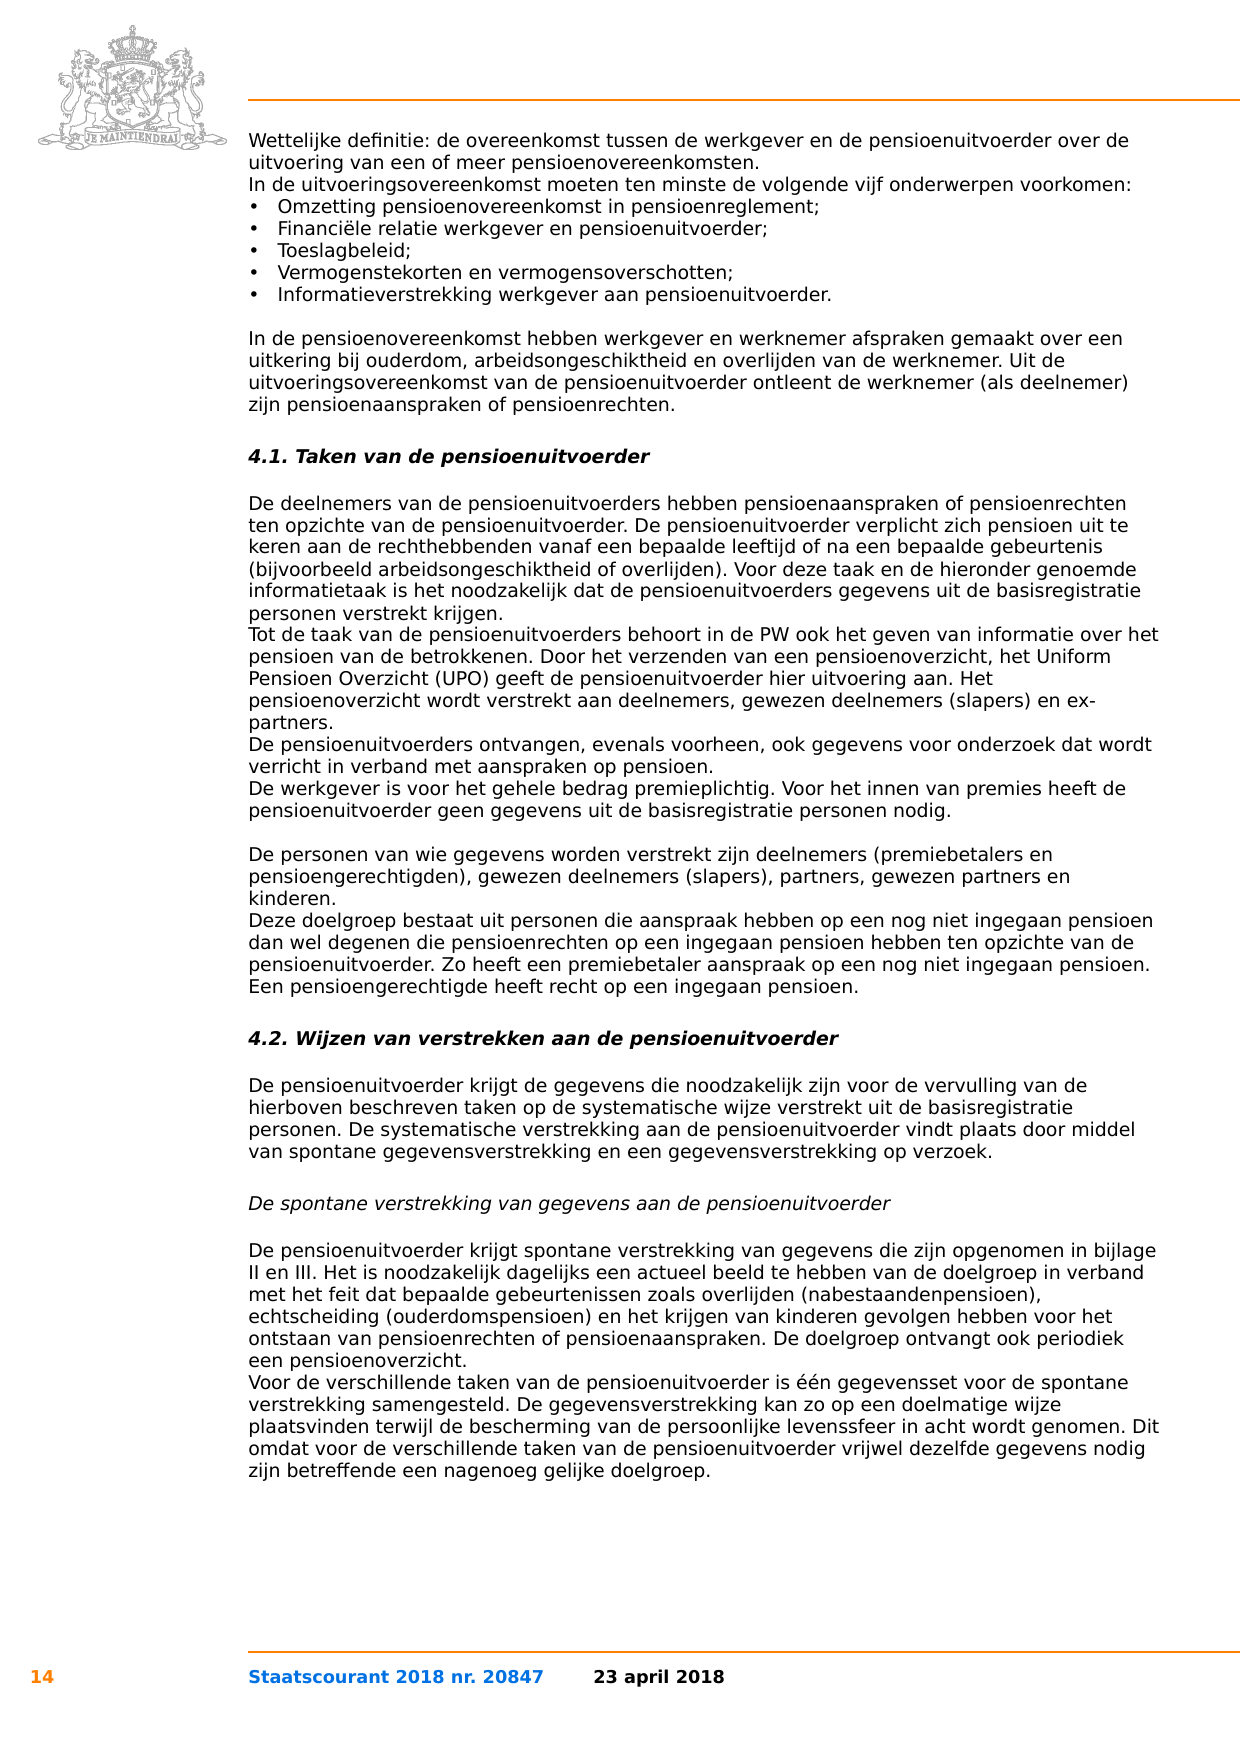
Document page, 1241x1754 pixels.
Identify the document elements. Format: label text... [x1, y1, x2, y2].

text Deze doelgroep bestaat uit personen die aanspraak hebben op een nog niet ingegaan pensioen dan wel degenen die pensioenrechten op een ingegaan pensioen hebben ten opzichte van de pensioenuitvoerder. Zo heeft een premiebetaler aanspraak op een nog niet ingegaan pensioen. Een pensioengerechtigde heeft recht op een ingegaan pensioen. [248, 910, 1163, 998]
text In de uitvoeringsovereenkomst moeten ten minste de volgende vijf onderwerpen voorkomen: [248, 174, 1163, 196]
text De pensioenuitvoerders ontvangen, evenals voorheen, ook gegevens voor onderzoek dat wordt verricht in verband met aanspraken op pensioen. [248, 734, 1163, 778]
text De personen van wie gegevens worden verstrekt zijn deelnemers (premiebetalers en pensioengerechtigden), gewezen deelnemers (slapers), partners, gewezen partners en kinderen. [248, 844, 1163, 910]
text Voor de verschillende taken van de pensioenuitvoerder is één gegevensset voor de spontane verstrekking samengesteld. De gegevensverstrekking kan zo op een doelmatige wijze plaatsvinden terwijl de bescherming van de persoonlijke levenssfeer in acht wordt genomen. Dit omdat voor de verschillende taken van de pensioenuitvoerder vrijwel dezelfde gegevens nodig zijn betreffende een nagenoeg gelijke doelgroep. [248, 1372, 1163, 1482]
text • Financiële relatie werkgever en pensioenuitvoerder; [248, 218, 1163, 240]
text De werkgever is voor het gehele bedrag premieplichtig. Voor het innen van premies heeft de pensioenuitvoerder geen gegevens uit de basisregistratie personen nodig. [248, 778, 1163, 822]
picture [38, 25, 227, 150]
text Tot de taak van de pensioenuitvoerders behoort in de PW ook het geven van informatie over het pensioen van de betrokkenen. Door het verzenden van een pensioenoverzicht, het Uniform Pensioen Overzicht (UPO) geeft de pensioenuitvoerder hier uitvoering aan. Het pensioenoverzicht wordt verstrekt aan deelnemers, gewezen deelnemers (slapers) en ex-partners. [248, 624, 1163, 734]
text Wettelijke definitie: de overeenkomst tussen de werkgever en de pensioenuitvoerder over de uitvoering van een of meer pensioenovereenkomsten. [248, 130, 1163, 174]
subtitle De spontane verstrekking van gegevens aan de pensioenuitvoerder [248, 1193, 1163, 1215]
text • Vermogenstekorten en vermogensoverschotten; [248, 262, 1163, 284]
text De pensioenuitvoerder krijgt spontane verstrekking van gegevens die zijn opgenomen in bijlage II en III. Het is noodzakelijk dagelijks een actueel beeld te hebben van de doelgroep in verband met het feit dat bepaalde gebeurtenissen zoals overlijden (nabestaandenpensioen), echtscheiding (ouderdomspensioen) en het krijgen van kinderen gevolgen hebben voor het ontstaan van pensioenrechten of pensioenaanspraken. De doelgroep ontvangt ook periodiek een pensioenoverzicht. [248, 1240, 1163, 1372]
subtitle 4.2. Wijzen van verstrekken aan de pensioenuitvoerder [248, 1028, 1163, 1050]
text De deelnemers van de pensioenuitvoerders hebben pensioenaanspraken of pensioenrechten ten opzichte van de pensioenuitvoerder. De pensioenuitvoerder verplicht zich pensioen uit te keren aan de rechthebbenden vanaf een bepaalde leeftijd of na een bepaalde gebeurtenis (bijvoorbeeld arbeidsongeschiktheid of overlijden). Voor deze taak en de hieronder genoemde informatietaak is het noodzakelijk dat de pensioenuitvoerders gegevens uit de basisregistratie personen verstrekt krijgen. [248, 492, 1163, 624]
text • Toeslagbeleid; [248, 240, 1163, 262]
text • Omzetting pensioenovereenkomst in pensioenreglement; [248, 196, 1163, 218]
text • Informatieverstrekking werkgever aan pensioenuitvoerder. [248, 284, 1163, 306]
text De pensioenuitvoerder krijgt de gegevens die noodzakelijk zijn voor de vervulling van de hierboven beschreven taken op de systematische wijze verstrekt uit de basisregistratie personen. De systematische verstrekking aan de pensioenuitvoerder vindt plaats door middel van spontane gegevensverstrekking en een gegevensverstrekking op verzoek. [248, 1075, 1163, 1163]
subtitle 4.1. Taken van de pensioenuitvoerder [248, 446, 1163, 467]
text In de pensioenovereenkomst hebben werkgever en werknemer afspraken gemaakt over een uitkering bij ouderdom, arbeidsongeschiktheid en overlijden van de werknemer. Uit de uitvoeringsovereenkomst van de pensioenuitvoerder ontleent de werknemer (als deelnemer) zijn pensioenaanspraken of pensioenrechten. [248, 328, 1163, 416]
